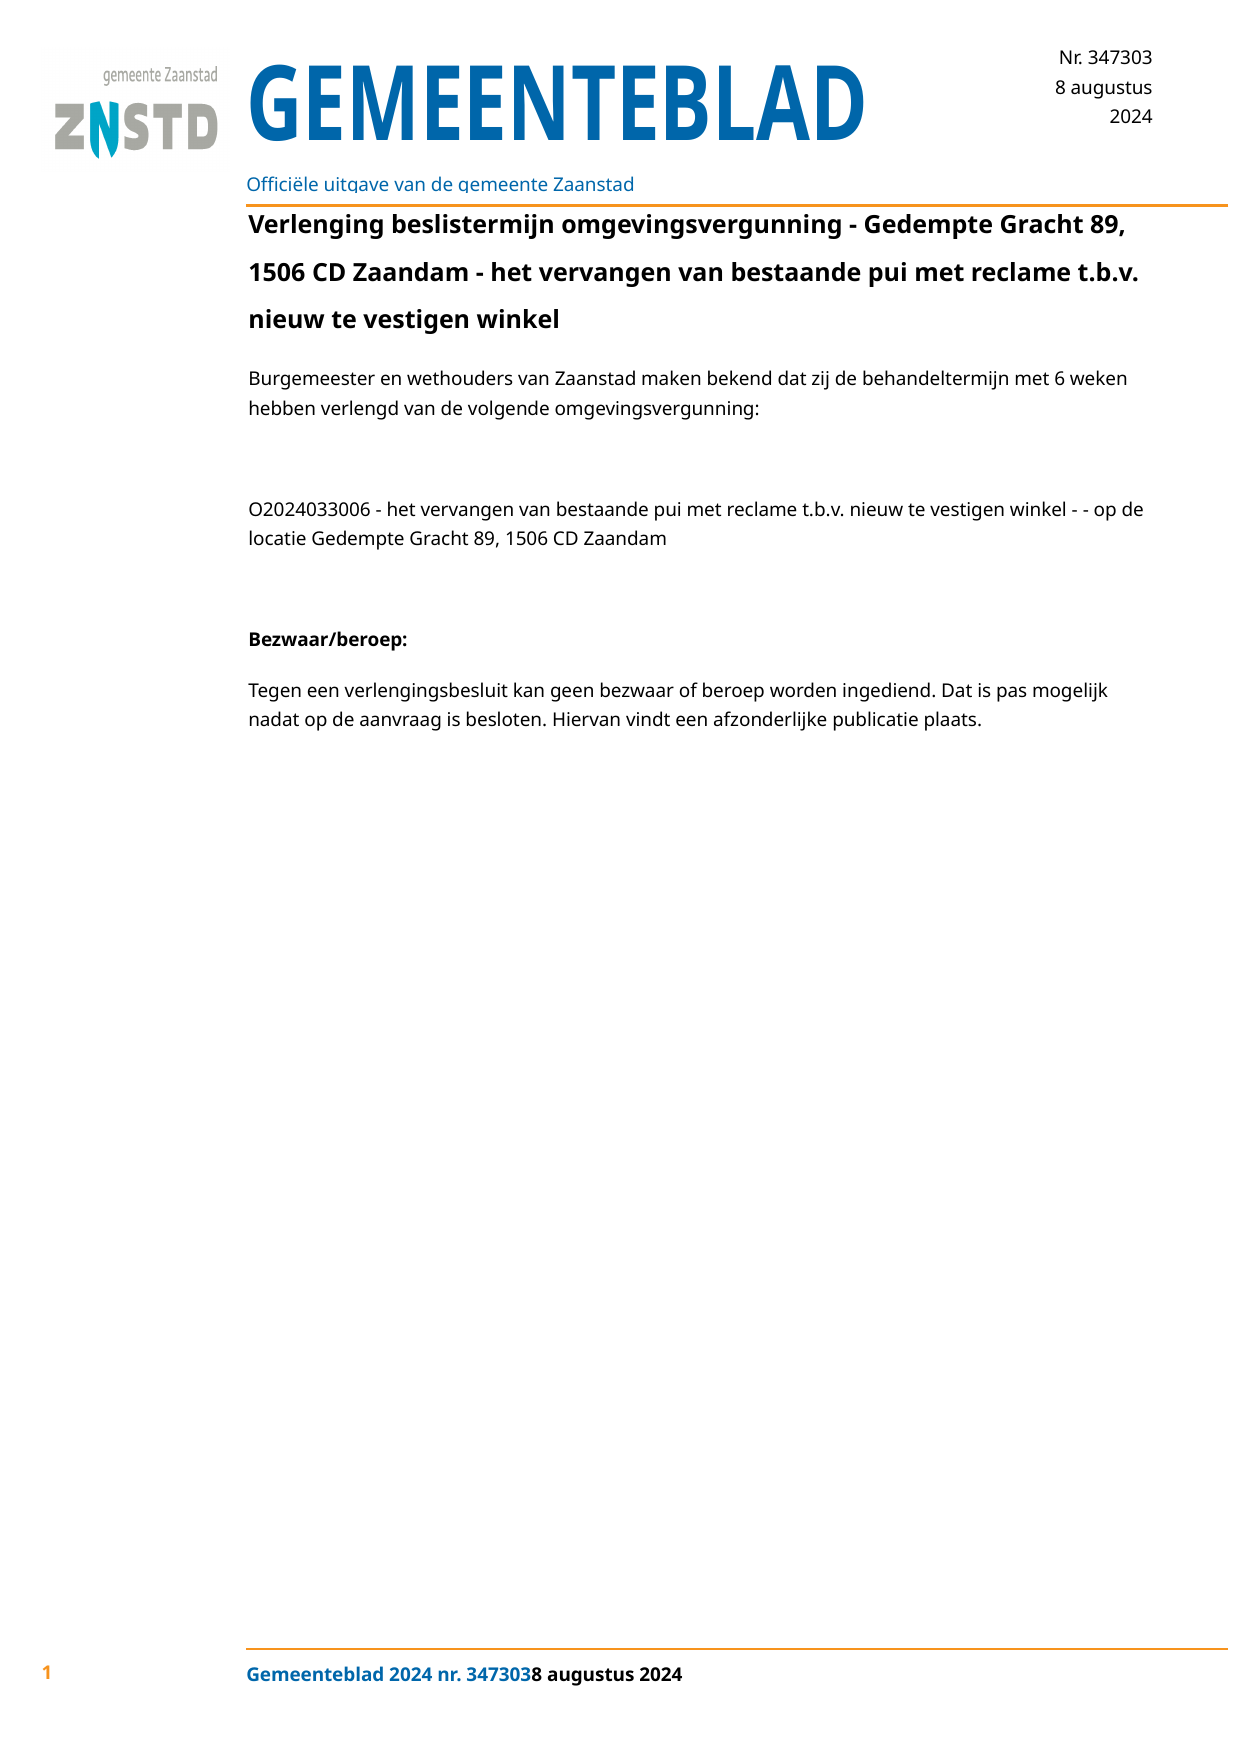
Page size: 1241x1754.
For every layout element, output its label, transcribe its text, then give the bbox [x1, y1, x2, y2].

text Bezwaar/beroep: [248, 626, 1152, 652]
text Tegen een verlengingsbesluit kan geen bezwaar of beroep worden ingediend. Dat is pas mogelijk nadat op de aanvraag is besloten. Hiervan vindt een afzonderlijke publicatie plaats. [248, 677, 1152, 732]
text Verlenging beslistermijn omgevingsvergunning - Gedempte Gracht 89, 1506 CD Zaandam - het vervangen van bestaande pui met reclame t.b.v. nieuw te vestigen winkel [248, 207, 1152, 336]
text O2024033006 - het vervangen van bestaande pui met reclame t.b.v. nieuw te vestigen winkel - - op de locatie Gedempte Gracht 89, 1506 CD Zaandam [248, 496, 1152, 551]
picture [41, 47, 231, 172]
text Burgemeester en wethouders van Zaanstad maken bekend dat zij de behandeltermijn met 6 weken hebben verlengd van de volgende omgevingsvergunning: [248, 366, 1152, 421]
